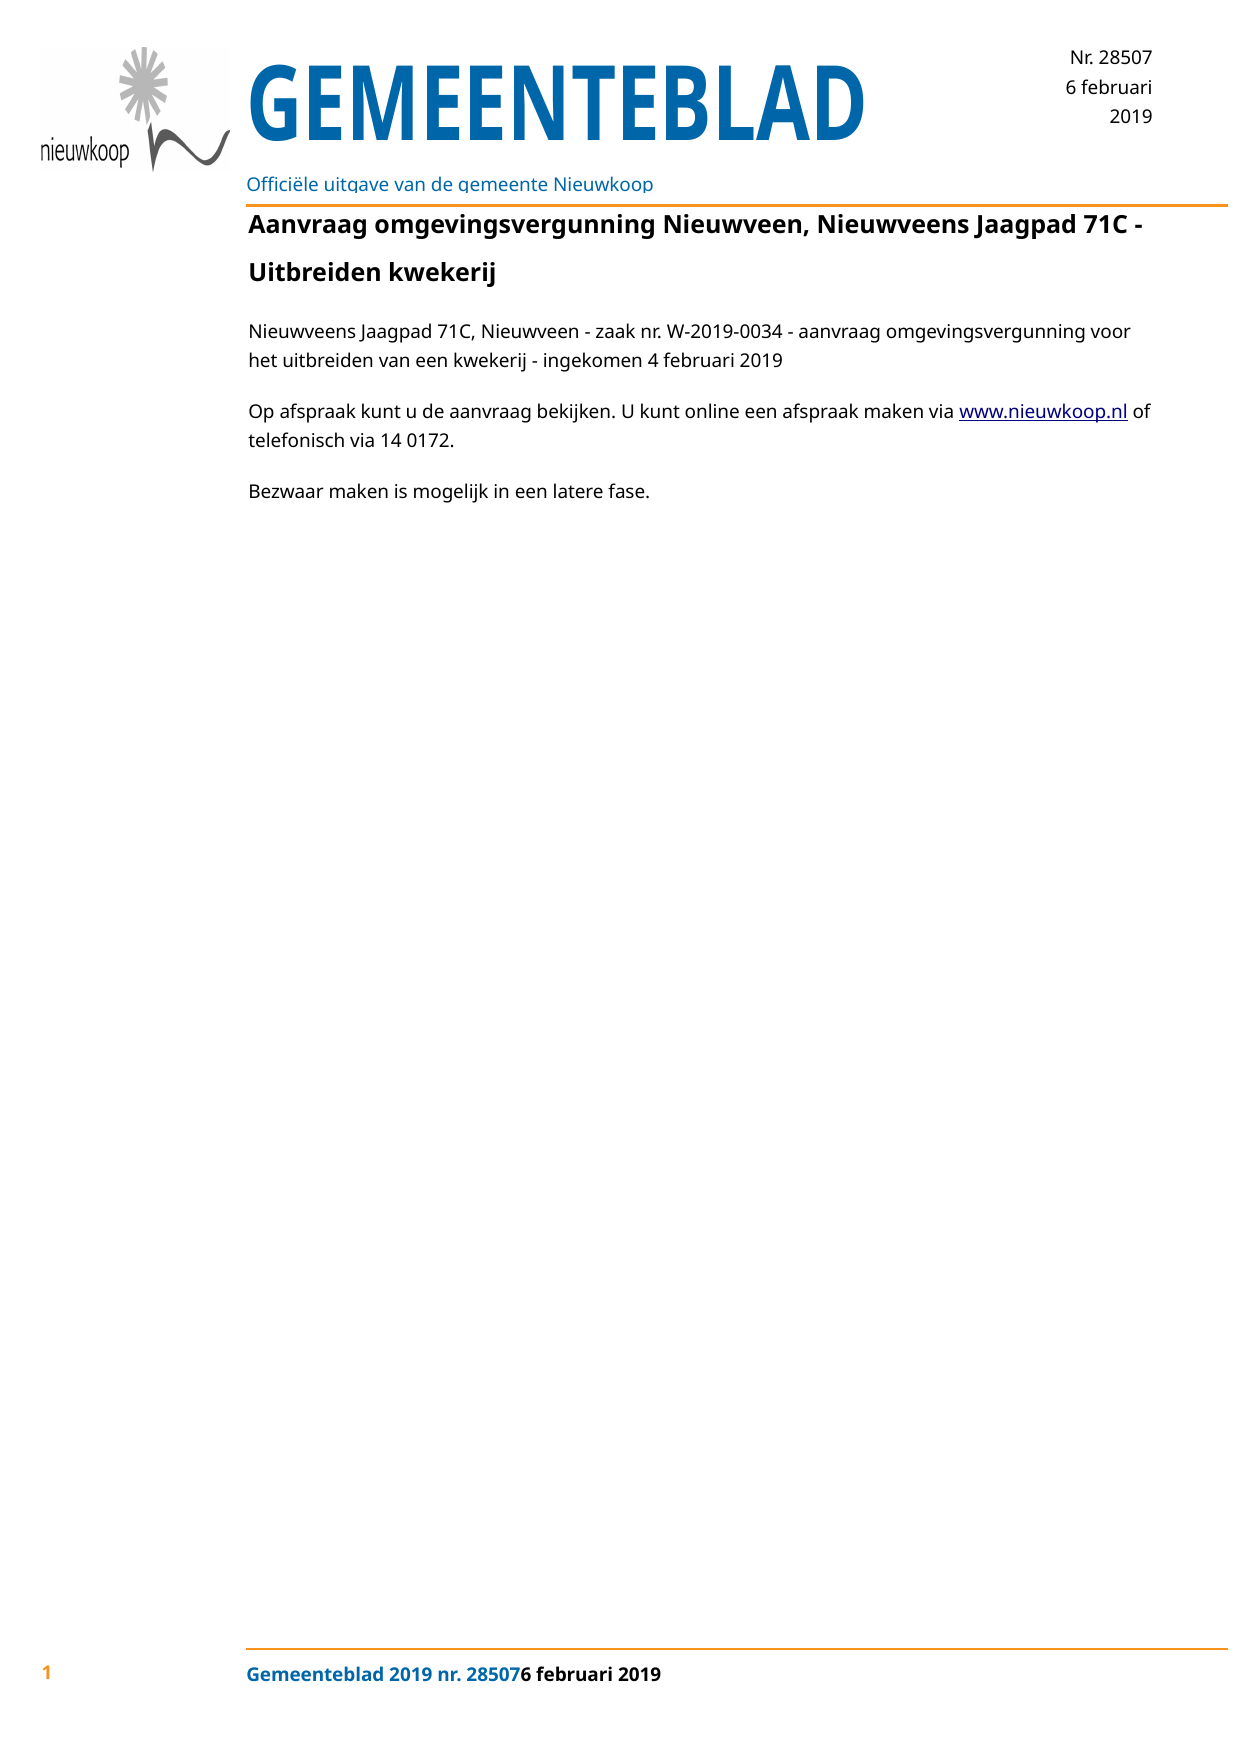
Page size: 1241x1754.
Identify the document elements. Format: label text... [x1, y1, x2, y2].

text Op afspraak kunt u de aanvraag bekijken. U kunt online een afspraak maken via www.nieuwkoop.nl of telefonisch via 14 0172. [248, 398, 1152, 453]
text Aanvraag omgevingsvergunning Nieuwveen, Nieuwveens Jaagpad 71C - Uitbreiden kwekerij [248, 207, 1152, 288]
picture [41, 47, 231, 172]
text Nieuwveens Jaagpad 71C, Nieuwveen - zaak nr. W-2019-0034 - aanvraag omgevingsvergunning voor het uitbreiden van een kwekerij - ingekomen 4 februari 2019 [248, 318, 1152, 373]
text Bezwaar maken is mogelijk in een latere fase. [248, 478, 1152, 504]
